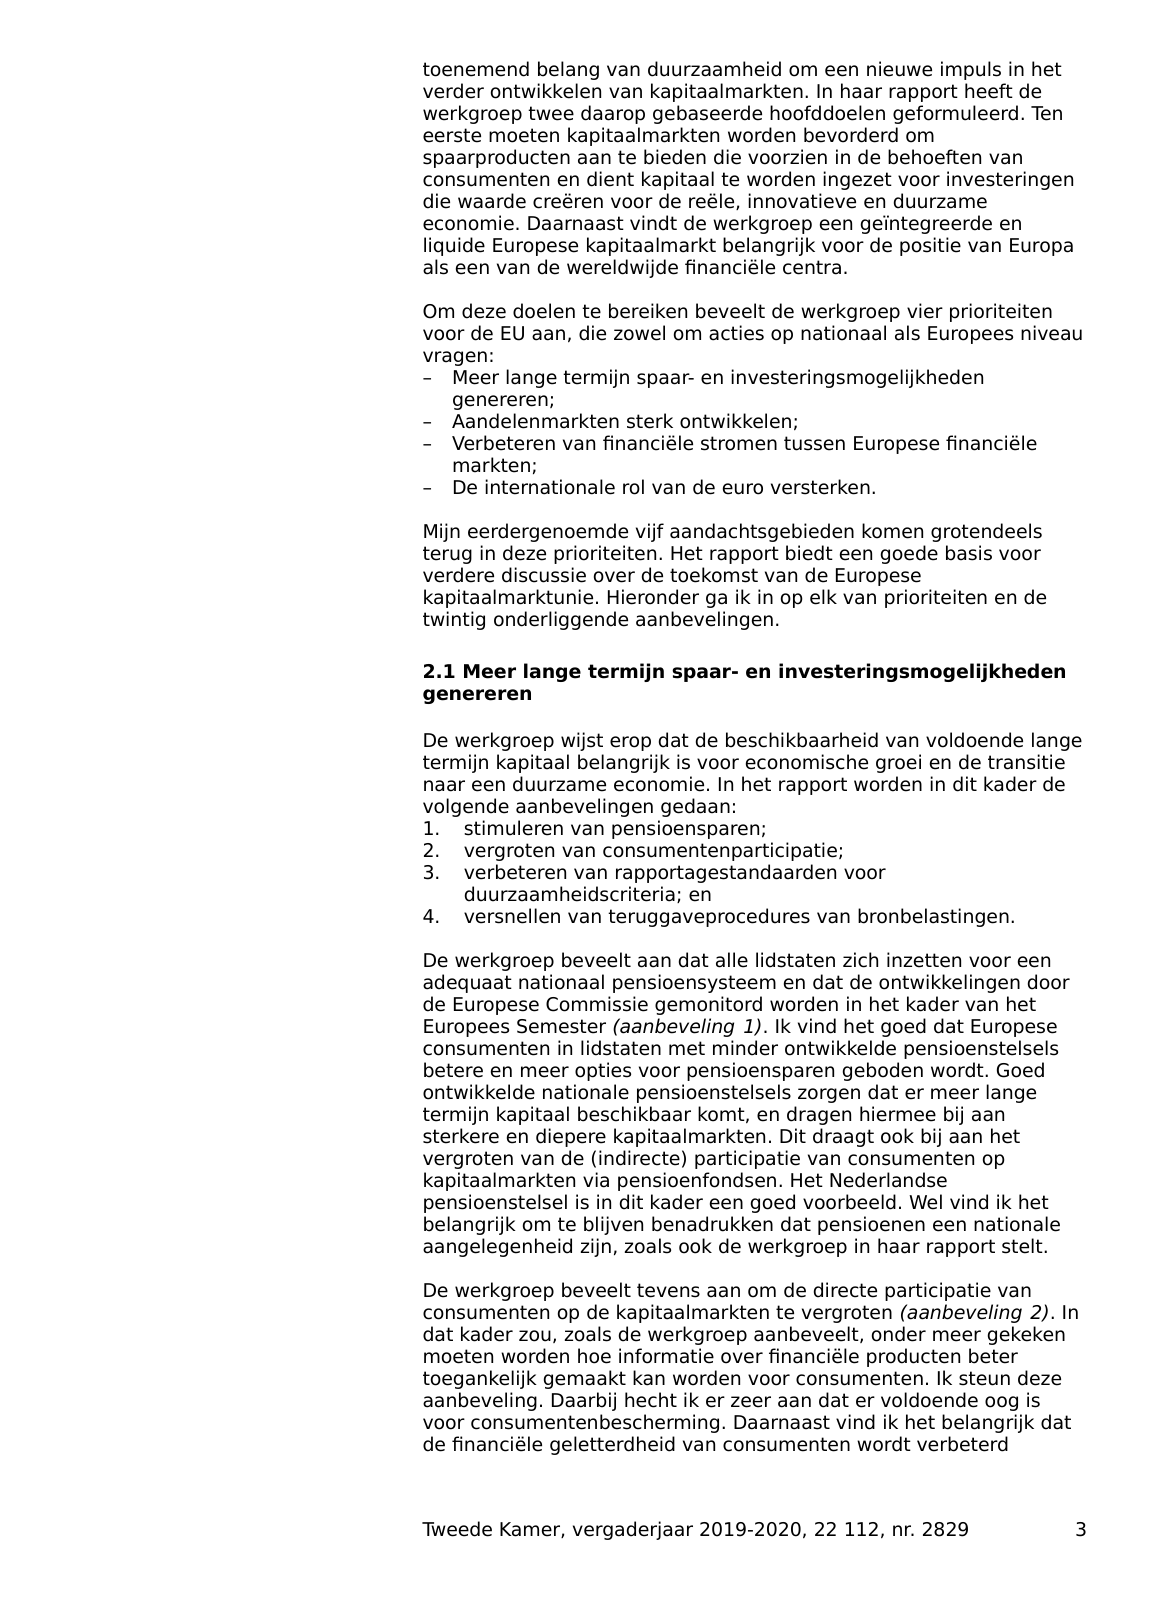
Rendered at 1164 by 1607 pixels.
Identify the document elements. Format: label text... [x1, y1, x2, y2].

text – De internationale rol van de euro versterken. [422, 477, 1087, 499]
text 4. versnellen van teruggaveprocedures van bronbelastingen. [422, 906, 1087, 928]
text 3. verbeteren van rapportagestandaarden voor duurzaamheidscriteria; en [422, 862, 1087, 906]
text Mijn eerdergenoemde vijf aandachtsgebieden komen grotendeels terug in deze prioriteiten. Het rapport biedt een goede basis voor verdere discussie over de toekomst van de Europese kapitaalmarktunie. Hieronder ga ik in op elk van prioriteiten en de twintig onderliggende aanbevelingen. [422, 521, 1087, 631]
text – Meer lange termijn spaar- en investeringsmogelijkheden genereren; [422, 367, 1087, 411]
text – Verbeteren van financiële stromen tussen Europese financiële markten; [422, 433, 1087, 477]
text Om deze doelen te bereiken beveelt de werkgroep vier prioriteiten voor de EU aan, die zowel om acties op nationaal als Europees niveau vragen: [422, 301, 1087, 367]
text – Aandelenmarkten sterk ontwikkelen; [422, 411, 1087, 433]
text De werkgroep wijst erop dat de beschikbaarheid van voldoende lange termijn kapitaal belangrijk is voor economische groei en de transitie naar een duurzame economie. In het rapport worden in dit kader de volgende aanbevelingen gedaan: [422, 730, 1087, 818]
text De werkgroep beveelt tevens aan om de directe participatie van consumenten op de kapitaalmarkten te vergroten (aanbeveling 2). In dat kader zou, zoals de werkgroep aanbeveelt, onder meer gekeken moeten worden hoe informatie over financiële producten beter toegankelijk gemaakt kan worden voor consumenten. Ik steun deze aanbeveling. Daarbij hecht ik er zeer aan dat er voldoende oog is voor consumentenbescherming. Daarnaast vind ik het belangrijk dat de financiële geletterdheid van consumenten wordt verbeterd [422, 1280, 1087, 1456]
subtitle 2.1 Meer lange termijn spaar- en investeringsmogelijkheden genereren [422, 661, 1087, 705]
text 2. vergroten van consumentenparticipatie; [422, 840, 1087, 862]
text De werkgroep beveelt aan dat alle lidstaten zich inzetten voor een adequaat nationaal pensioensysteem en dat de ontwikkelingen door de Europese Commissie gemonitord worden in het kader van het Europees Semester (aanbeveling 1). Ik vind het goed dat Europese consumenten in lidstaten met minder ontwikkelde pensioenstelsels betere en meer opties voor pensioensparen geboden wordt. Goed ontwikkelde nationale pensioenstelsels zorgen dat er meer lange termijn kapitaal beschikbaar komt, en dragen hiermee bij aan sterkere en diepere kapitaalmarkten. Dit draagt ook bij aan het vergroten van de (indirecte) participatie van consumenten op kapitaalmarkten via pensioenfondsen. Het Nederlandse pensioenstelsel is in dit kader een goed voorbeeld. Wel vind ik het belangrijk om te blijven benadrukken dat pensioenen een nationale aangelegenheid zijn, zoals ook de werkgroep in haar rapport stelt. [422, 950, 1087, 1258]
text 1. stimuleren van pensioensparen; [422, 818, 1087, 840]
text toenemend belang van duurzaamheid om een nieuwe impuls in het verder ontwikkelen van kapitaalmarkten. In haar rapport heeft de werkgroep twee daarop gebaseerde hoofddoelen geformuleerd. Ten eerste moeten kapitaalmarkten worden bevorderd om spaarproducten aan te bieden die voorzien in de behoeften van consumenten en dient kapitaal te worden ingezet voor investeringen die waarde creëren voor de reële, innovatieve en duurzame economie. Daarnaast vindt de werkgroep een geïntegreerde en liquide Europese kapitaalmarkt belangrijk voor de positie van Europa als een van de wereldwijde financiële centra. [422, 59, 1087, 279]
